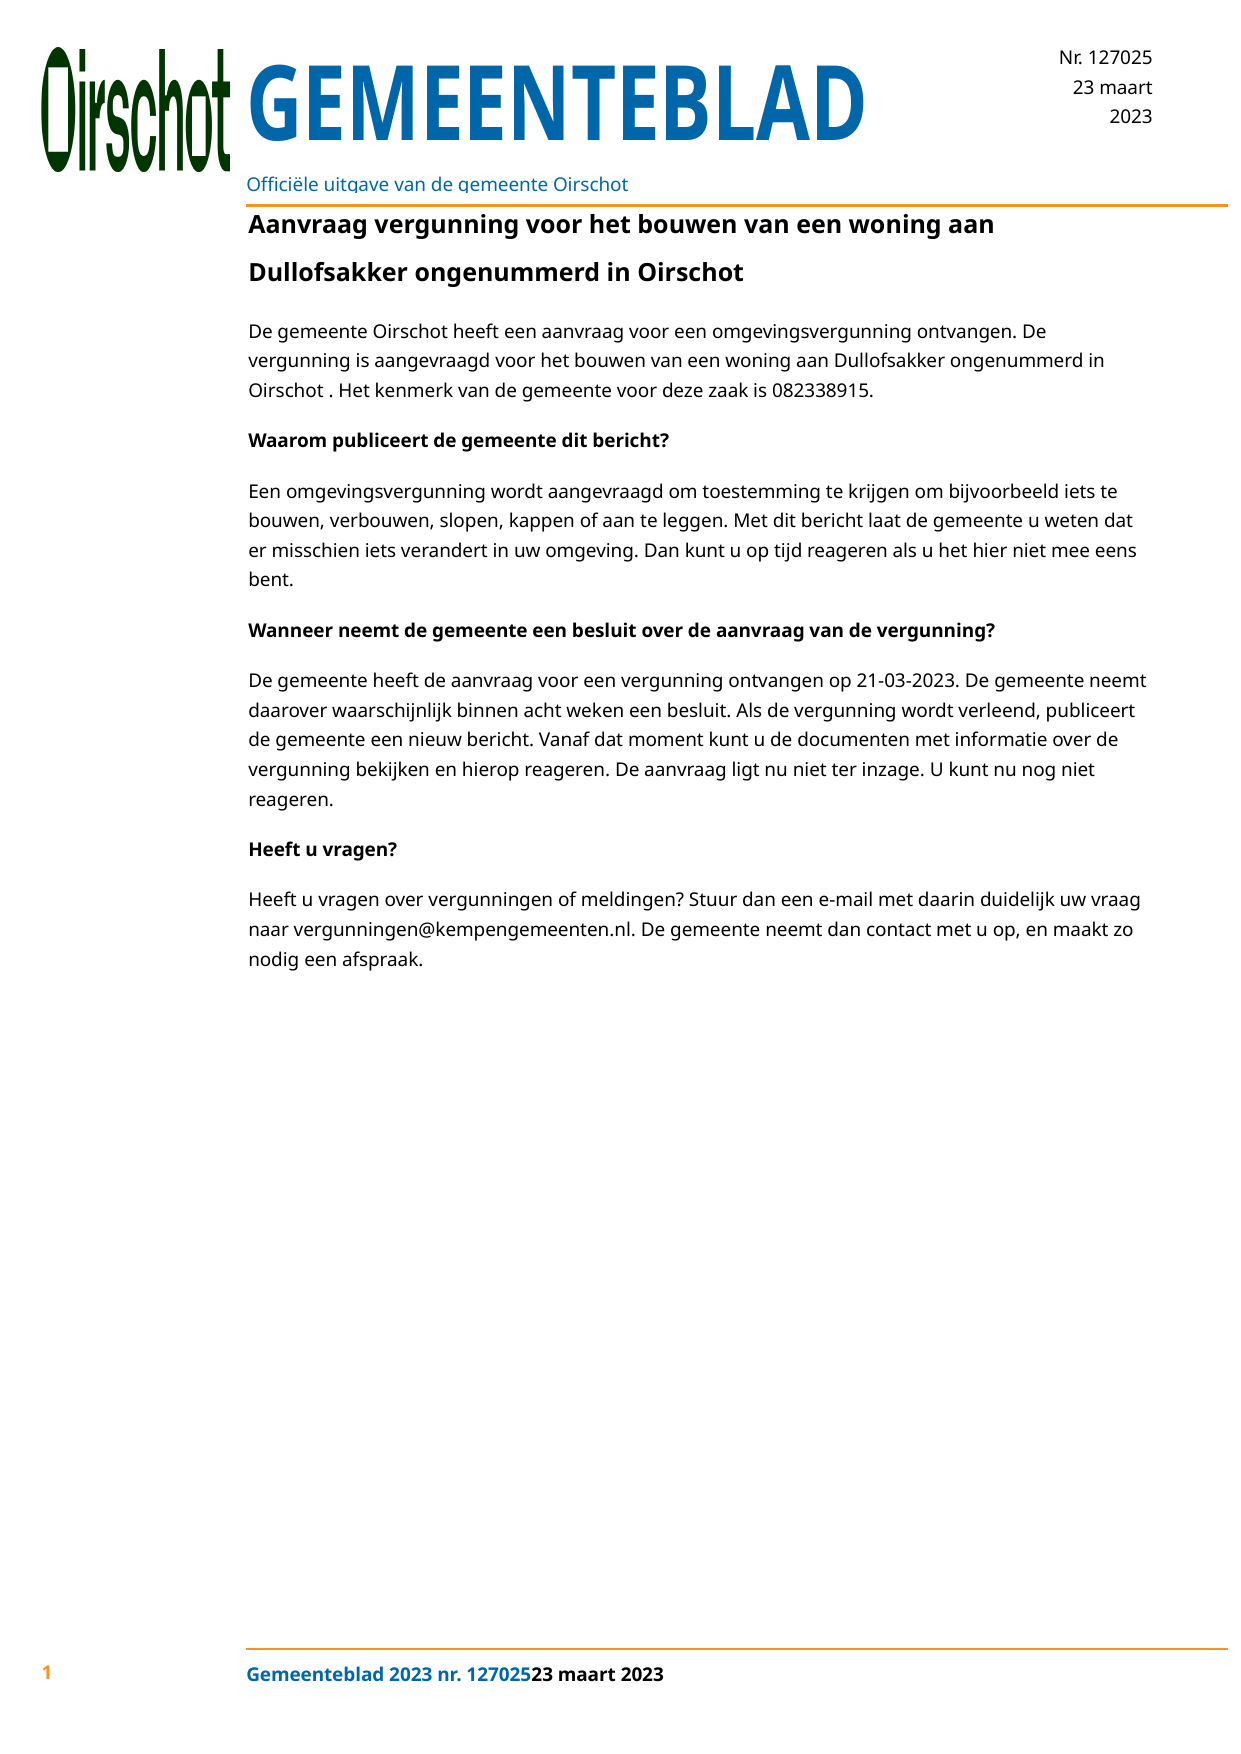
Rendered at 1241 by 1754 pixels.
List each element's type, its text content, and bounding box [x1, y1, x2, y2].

text Wanneer neemt de gemeente een besluit over de aanvraag van de vergunning? [248, 617, 1152, 643]
text Een omgevingsvergunning wordt aangevraagd om toestemming te krijgen om bijvoorbeeld iets te bouwen, verbouwen, slopen, kappen of aan te leggen. Met dit bericht laat de gemeente u weten dat er misschien iets verandert in uw omgeving. Dan kunt u op tijd reageren als u het hier niet mee eens bent. [248, 478, 1152, 592]
text Heeft u vragen over vergunningen of meldingen? Stuur dan een e-mail met daarin duidelijk uw vraag naar vergunningen@kempengemeenten.nl. De gemeente neemt dan contact met u op, en maakt zo nodig een afspraak. [248, 887, 1152, 972]
picture [41, 47, 231, 172]
text Waarom publiceert de gemeente dit bericht? [248, 427, 1152, 453]
text De gemeente heeft de aanvraag voor een vergunning ontvangen op 21-03-2023. De gemeente neemt daarover waarschijnlijk binnen acht weken een besluit. Als de vergunning wordt verleend, publiceert de gemeente een nieuw bericht. Vanaf dat moment kunt u de documenten met informatie over de vergunning bekijken en hierop reageren. De aanvraag ligt nu niet ter inzage. U kunt nu nog niet reageren. [248, 667, 1152, 812]
text Aanvraag vergunning voor het bouwen van een woning aan Dullofsakker ongenummerd in Oirschot [248, 207, 1152, 288]
text De gemeente Oirschot heeft een aanvraag voor een omgevingsvergunning ontvangen. De vergunning is aangevraagd voor het bouwen van een woning aan Dullofsakker ongenummerd in Oirschot . Het kenmerk van de gemeente voor deze zaak is 082338915. [248, 318, 1152, 403]
text Heeft u vragen? [248, 836, 1152, 862]
